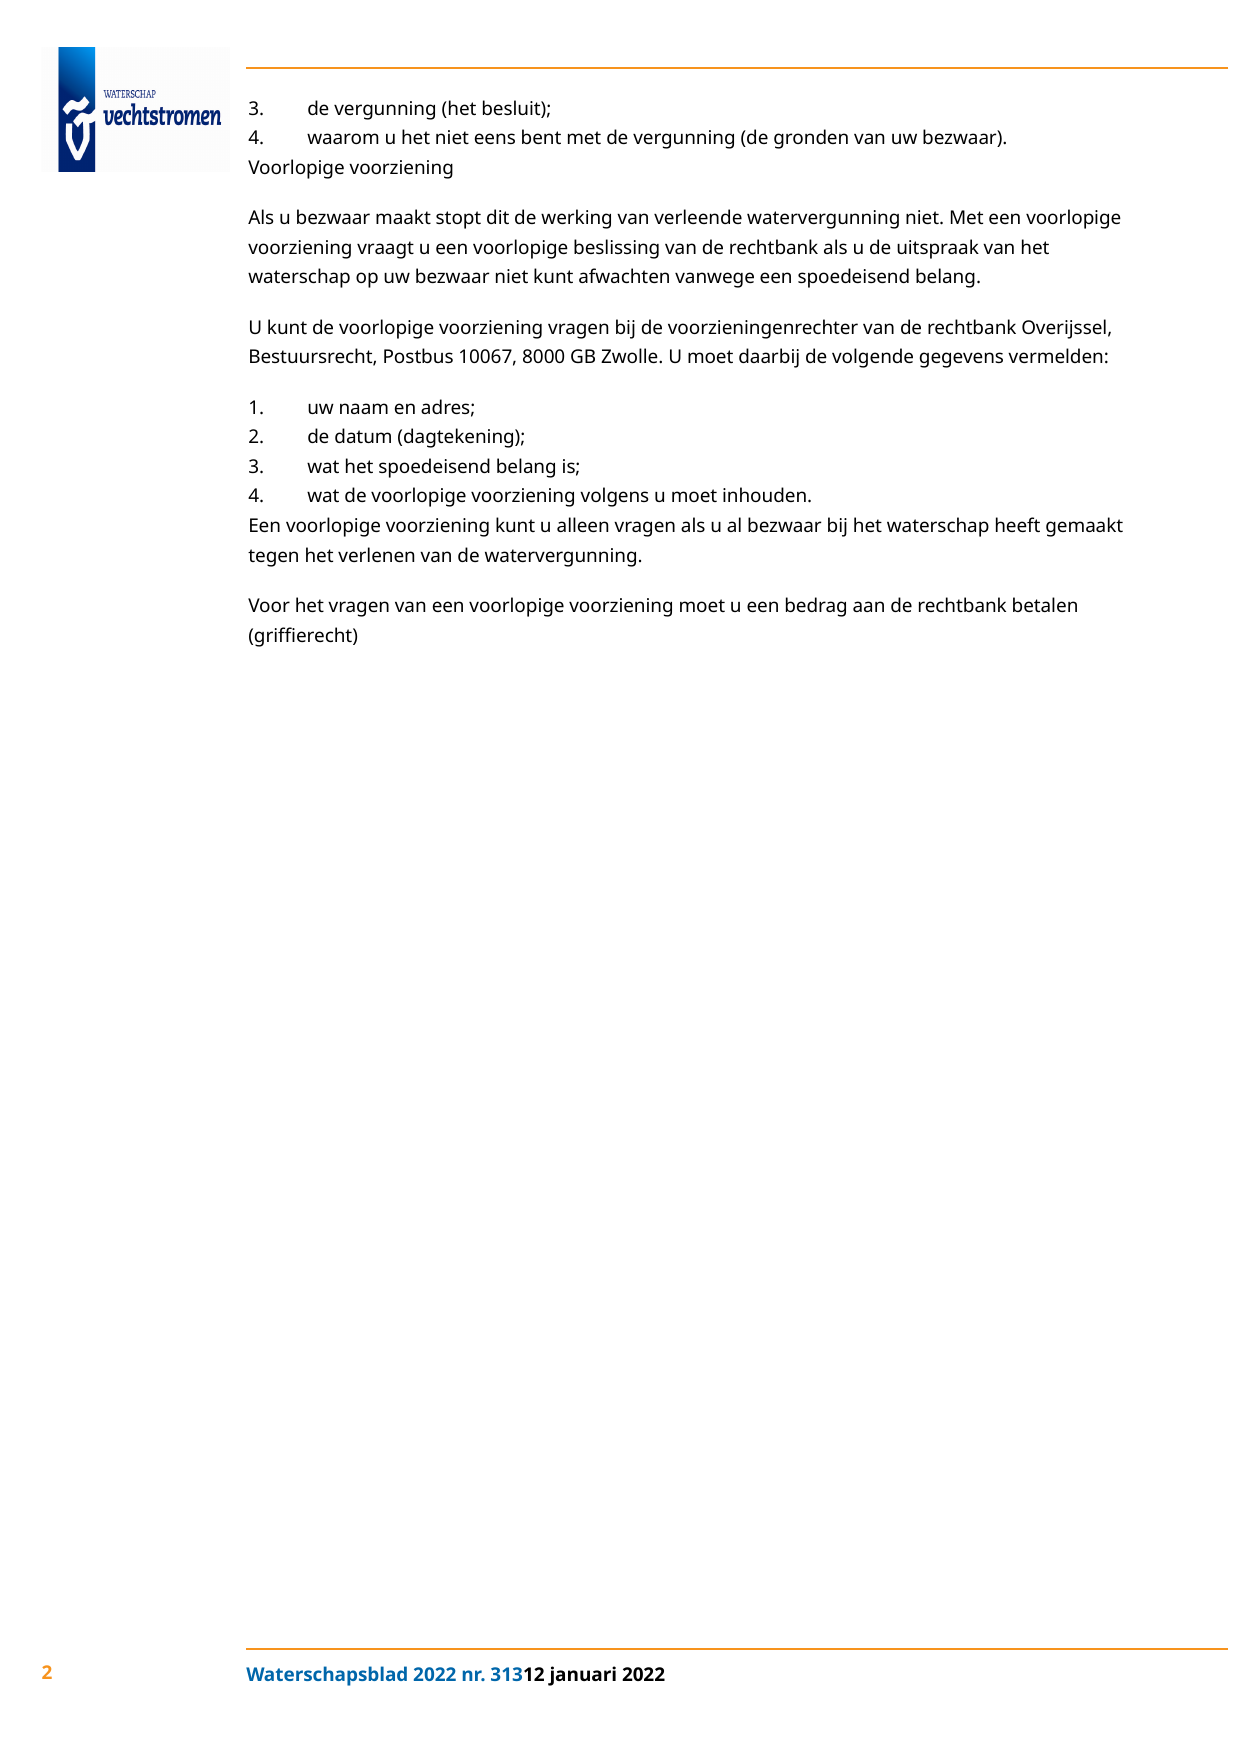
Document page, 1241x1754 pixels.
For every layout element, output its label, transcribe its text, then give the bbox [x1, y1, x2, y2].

text Voor het vragen van een voorlopige voorziening moet u een bedrag aan de rechtbank betalen (griffierecht) [248, 592, 1152, 648]
list waarom u het niet eens bent met de vergunning (de gronden van uw bezwaar). [248, 124, 1152, 150]
text U kunt de voorlopige voorziening vragen bij de voorzieningenrechter van de rechtbank Overijssel, Bestuursrecht, Postbus 10067, 8000 GB Zwolle. U moet daarbij de volgende gegevens vermelden: [248, 314, 1152, 369]
list wat de voorlopige voorziening volgens u moet inhouden. [248, 483, 1152, 508]
text Een voorlopige voorziening kunt u alleen vragen als u al bezwaar bij het waterschap heeft gemaakt tegen het verlenen van de watervergunning. [248, 512, 1152, 568]
text Als u bezwaar maakt stopt dit de werking van verleende watervergunning niet. Met een voorlopige voorziening vraagt u een voorlopige beslissing van de rechtbank als u de uitspraak van het waterschap op uw bezwaar niet kunt afwachten vanwege een spoedeisend belang. [248, 204, 1152, 289]
list uw naam en adres; [248, 394, 1152, 420]
text Voorlopige voorziening [248, 154, 1152, 180]
list de vergunning (het besluit); [248, 95, 1152, 121]
picture [41, 47, 231, 172]
list de datum (dagtekening); [248, 423, 1152, 449]
list wat het spoedeisend belang is; [248, 453, 1152, 479]
